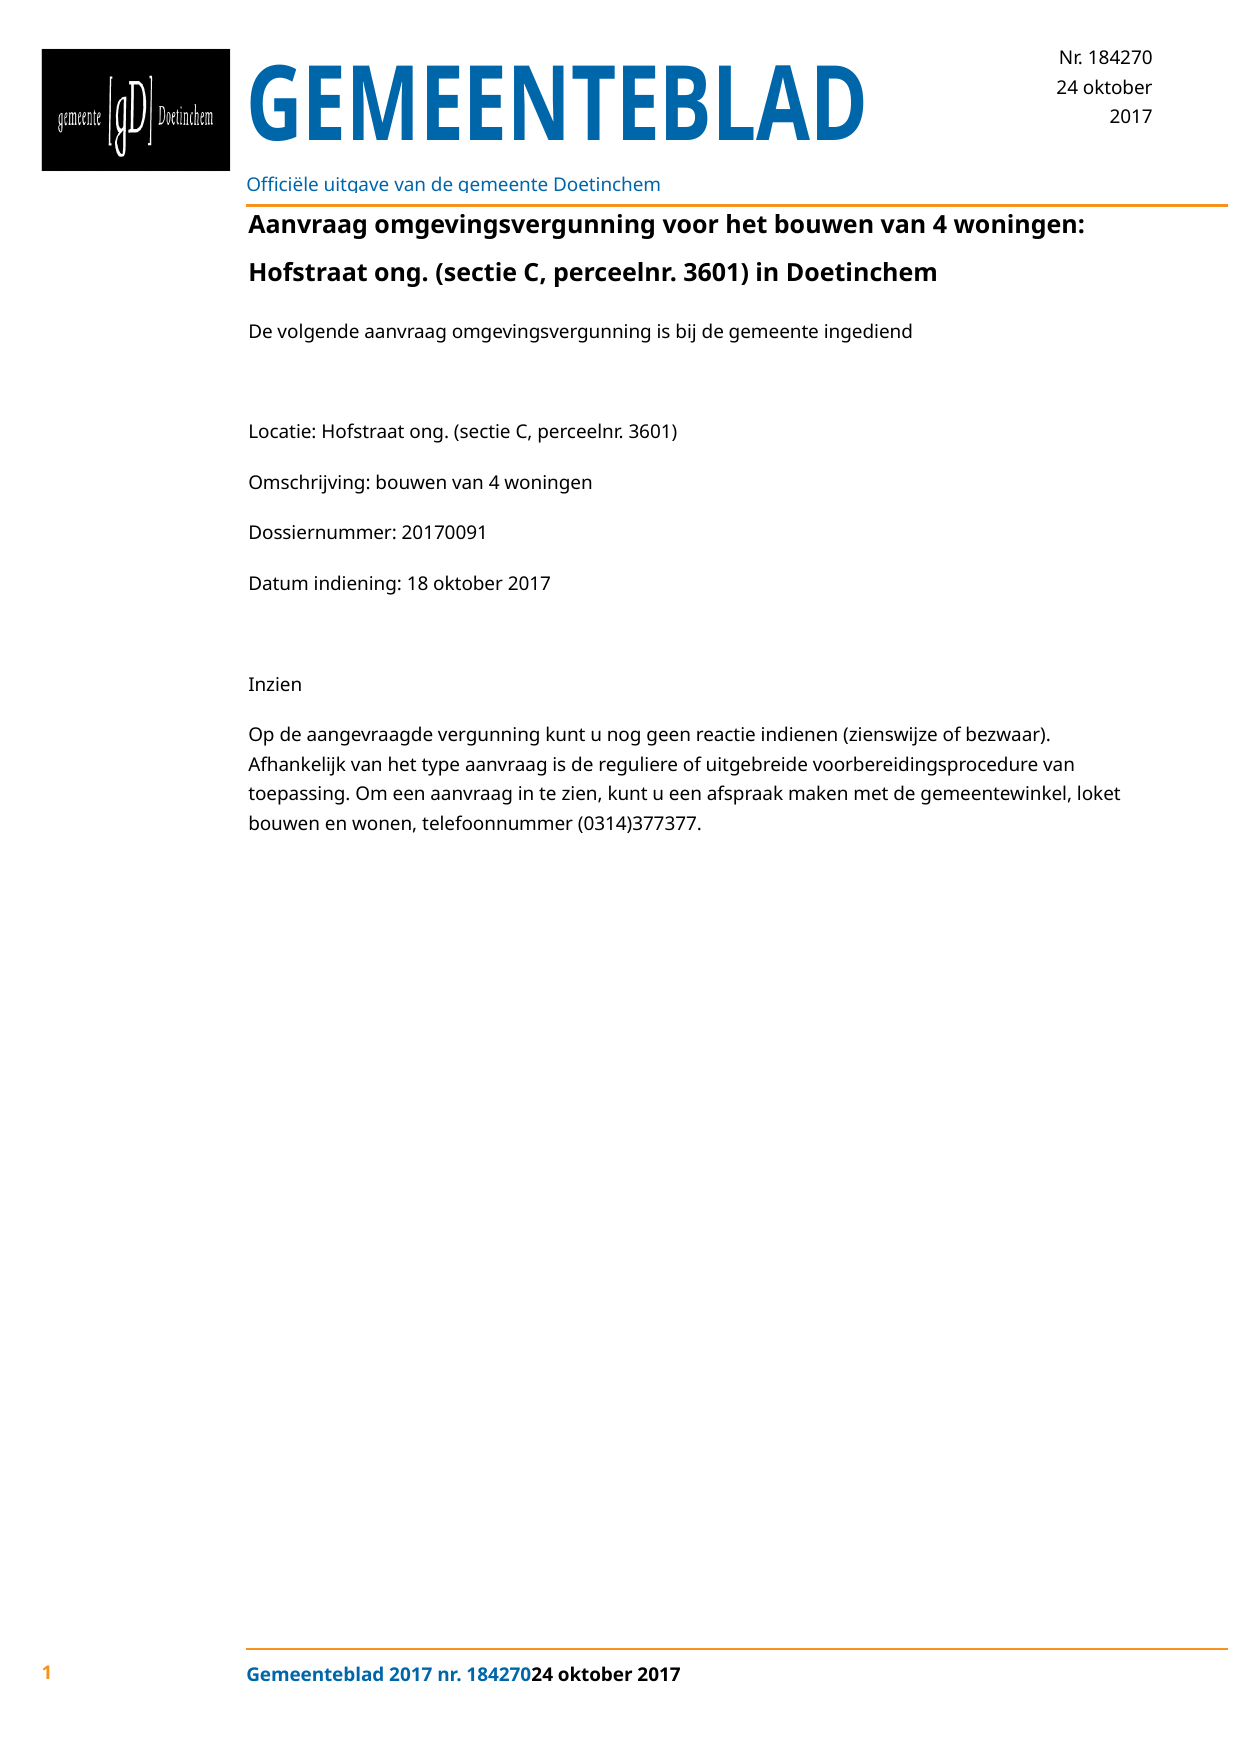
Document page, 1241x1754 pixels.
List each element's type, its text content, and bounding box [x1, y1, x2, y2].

text Datum indiening: 18 oktober 2017 [248, 570, 1152, 596]
text De volgende aanvraag omgevingsvergunning is bij de gemeente ingediend [248, 318, 1152, 344]
text Omschrijving: bouwen van 4 woningen [248, 469, 1152, 495]
text Op de aangevraagde vergunning kunt u nog geen reactie indienen (zienswijze of bezwaar). Afhankelijk van het type aanvraag is de reguliere of uitgebreide voorbereidingsprocedure van toepassing. Om een aanvraag in te zien, kunt u een afspraak maken met de gemeentewinkel, loket bouwen en wonen, telefoonnummer (0314)377377. [248, 721, 1152, 836]
text Dossiernummer: 20170091 [248, 519, 1152, 545]
text Inzien [248, 671, 1152, 697]
text Locatie: Hofstraat ong. (sectie C, perceelnr. 3601) [248, 419, 1152, 444]
text Aanvraag omgevingsvergunning voor het bouwen van 4 woningen: Hofstraat ong. (sectie C, perceelnr. 3601) in Doetinchem [248, 207, 1152, 288]
picture [41, 47, 231, 172]
